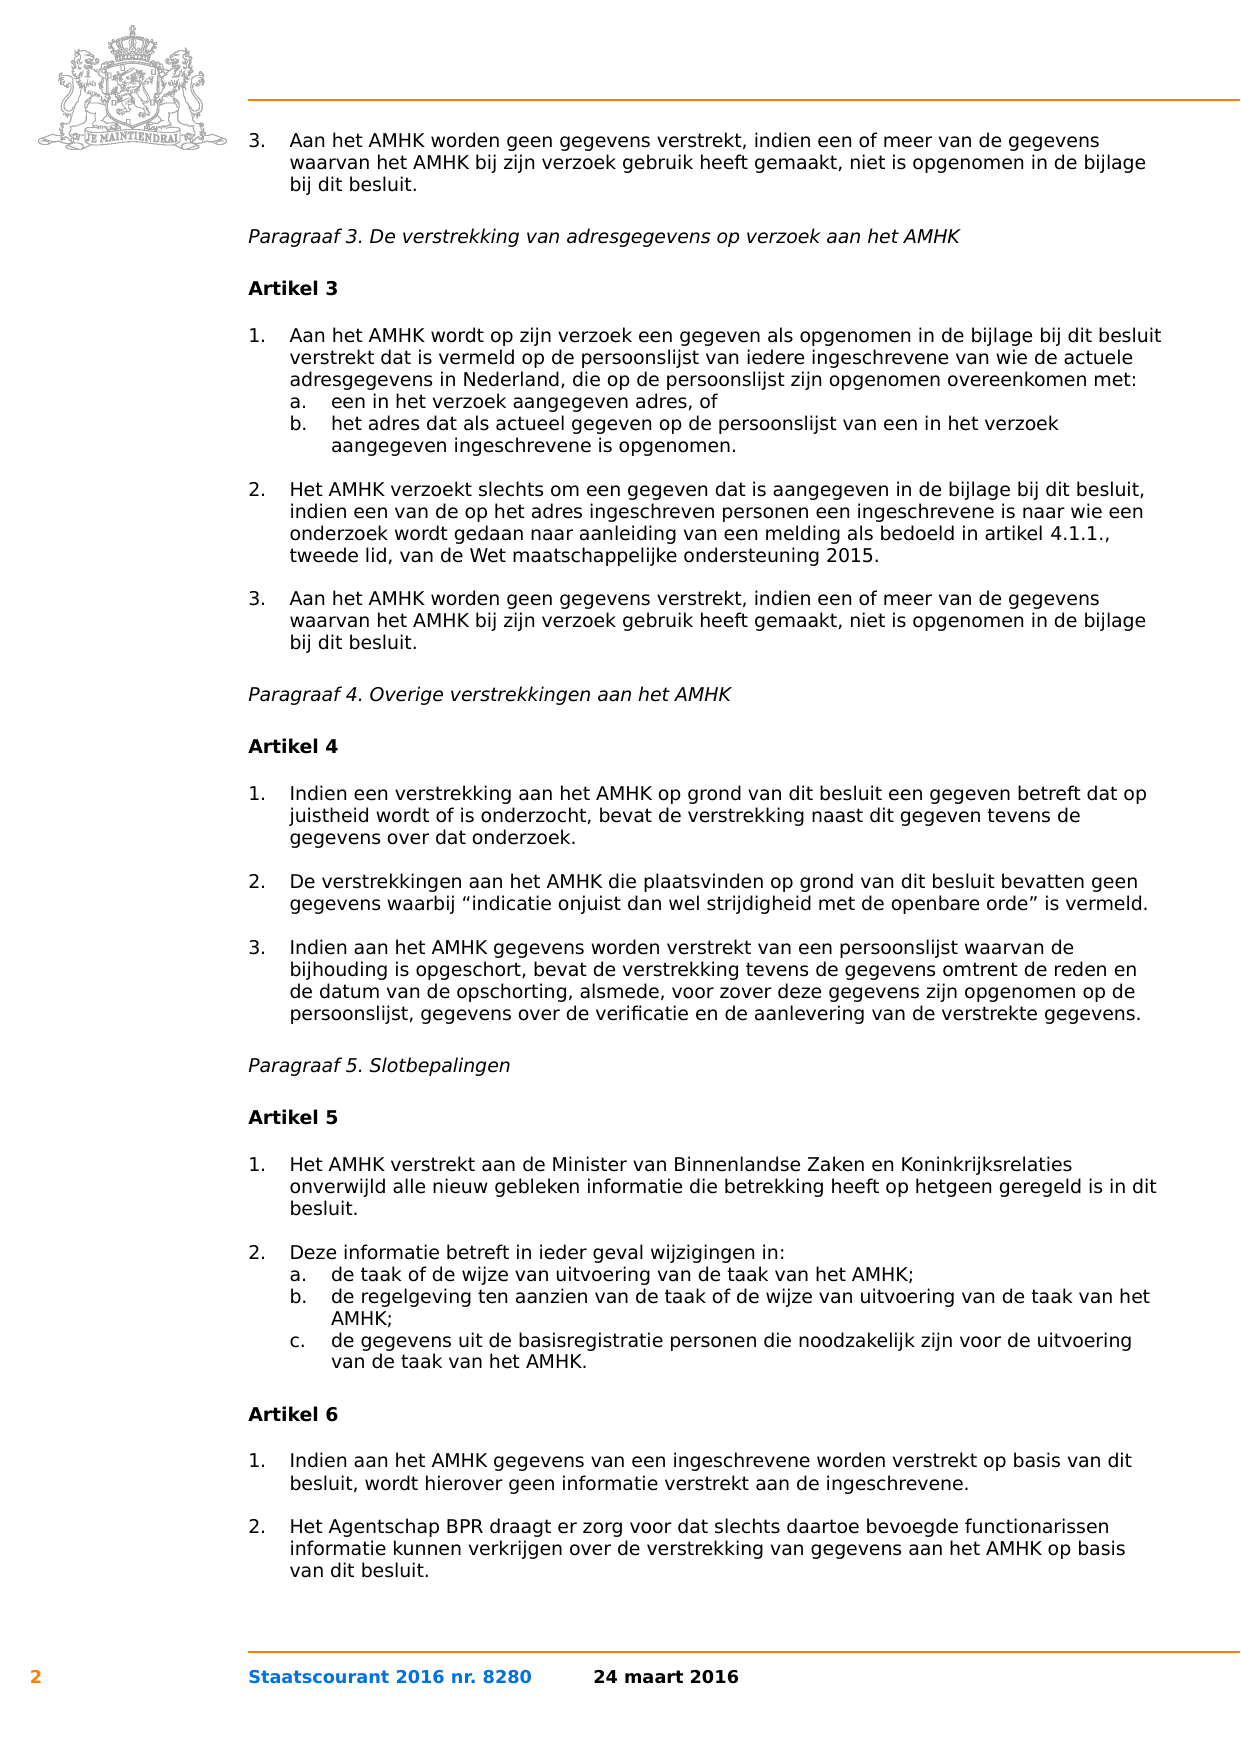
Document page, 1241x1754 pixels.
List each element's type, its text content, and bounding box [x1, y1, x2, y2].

subtitle Artikel 5 [248, 1107, 1163, 1129]
text a. de taak of de wijze van uitvoering van de taak van het AMHK; [289, 1263, 1163, 1286]
text b. het adres dat als actueel gegeven op de persoonslijst van een in het verzoek aangegeven ingeschrevene is opgenomen. [289, 413, 1163, 457]
text 2. Deze informatie betreft in ieder geval wijzigingen in: [248, 1242, 1163, 1263]
subtitle Artikel 6 [248, 1403, 1163, 1425]
text c. de gegevens uit de basisregistratie personen die noodzakelijk zijn voor de uitvoering van de taak van het AMHK. [289, 1329, 1163, 1373]
text 2. Het Agentschap BPR draagt er zorg voor dat slechts daartoe bevoegde functionarissen informatie kunnen verkrijgen over de verstrekking van gegevens aan het AMHK op basis van dit besluit. [248, 1516, 1163, 1582]
text 2. Het AMHK verzoekt slechts om een gegeven dat is aangegeven in de bijlage bij dit besluit, indien een van de op het adres ingeschreven personen een ingeschrevene is naar wie een onderzoek wordt gedaan naar aanleiding van een melding als bedoeld in artikel 4.1.1., tweede lid, van de Wet maatschappelijke ondersteuning 2015. [248, 478, 1163, 566]
text b. de regelgeving ten aanzien van de taak of de wijze van uitvoering van de taak van het AMHK; [289, 1286, 1163, 1329]
picture [38, 25, 227, 150]
text a. een in het verzoek aangegeven adres, of [289, 391, 1163, 413]
subtitle Artikel 3 [248, 278, 1163, 300]
subtitle Paragraaf 4. Overige verstrekkingen aan het AMHK [248, 684, 1163, 706]
text 3. Aan het AMHK worden geen gegevens verstrekt, indien een of meer van de gegevens waarvan het AMHK bij zijn verzoek gebruik heeft gemaakt, niet is opgenomen in de bijlage bij dit besluit. [248, 130, 1163, 196]
subtitle Artikel 4 [248, 736, 1163, 758]
text 3. Indien aan het AMHK gegevens worden verstrekt van een persoonslijst waarvan de bijhouding is opgeschort, bevat de verstrekking tevens de gegevens omtrent de reden en de datum van de opschorting, alsmede, voor zover deze gegevens zijn opgenomen op de persoonslijst, gegevens over de verificatie en de aanlevering van de verstrekte gegevens. [248, 937, 1163, 1025]
text 2. De verstrekkingen aan het AMHK die plaatsvinden op grond van dit besluit bevatten geen gegevens waarbij “indicatie onjuist dan wel strijdigheid met de openbare orde” is vermeld. [248, 871, 1163, 915]
text 1. Indien een verstrekking aan het AMHK op grond van dit besluit een gegeven betreft dat op juistheid wordt of is onderzocht, bevat de verstrekking naast dit gegeven tevens de gegevens over dat onderzoek. [248, 783, 1163, 849]
text 3. Aan het AMHK worden geen gegevens verstrekt, indien een of meer van de gegevens waarvan het AMHK bij zijn verzoek gebruik heeft gemaakt, niet is opgenomen in de bijlage bij dit besluit. [248, 588, 1163, 654]
subtitle Paragraaf 3. De verstrekking van adresgegevens op verzoek aan het AMHK [248, 226, 1163, 248]
text 1. Het AMHK verstrekt aan de Minister van Binnenlandse Zaken en Koninkrijksrelaties onverwijld alle nieuw gebleken informatie die betrekking heeft op hetgeen geregeld is in dit besluit. [248, 1154, 1163, 1220]
text 1. Aan het AMHK wordt op zijn verzoek een gegeven als opgenomen in de bijlage bij dit besluit verstrekt dat is vermeld op de persoonslijst van iedere ingeschrevene van wie de actuele adresgegevens in Nederland, die op de persoonslijst zijn opgenomen overeenkomen met: [248, 325, 1163, 391]
subtitle Paragraaf 5. Slotbepalingen [248, 1055, 1163, 1077]
text 1. Indien aan het AMHK gegevens van een ingeschrevene worden verstrekt op basis van dit besluit, wordt hierover geen informatie verstrekt aan de ingeschrevene. [248, 1450, 1163, 1494]
